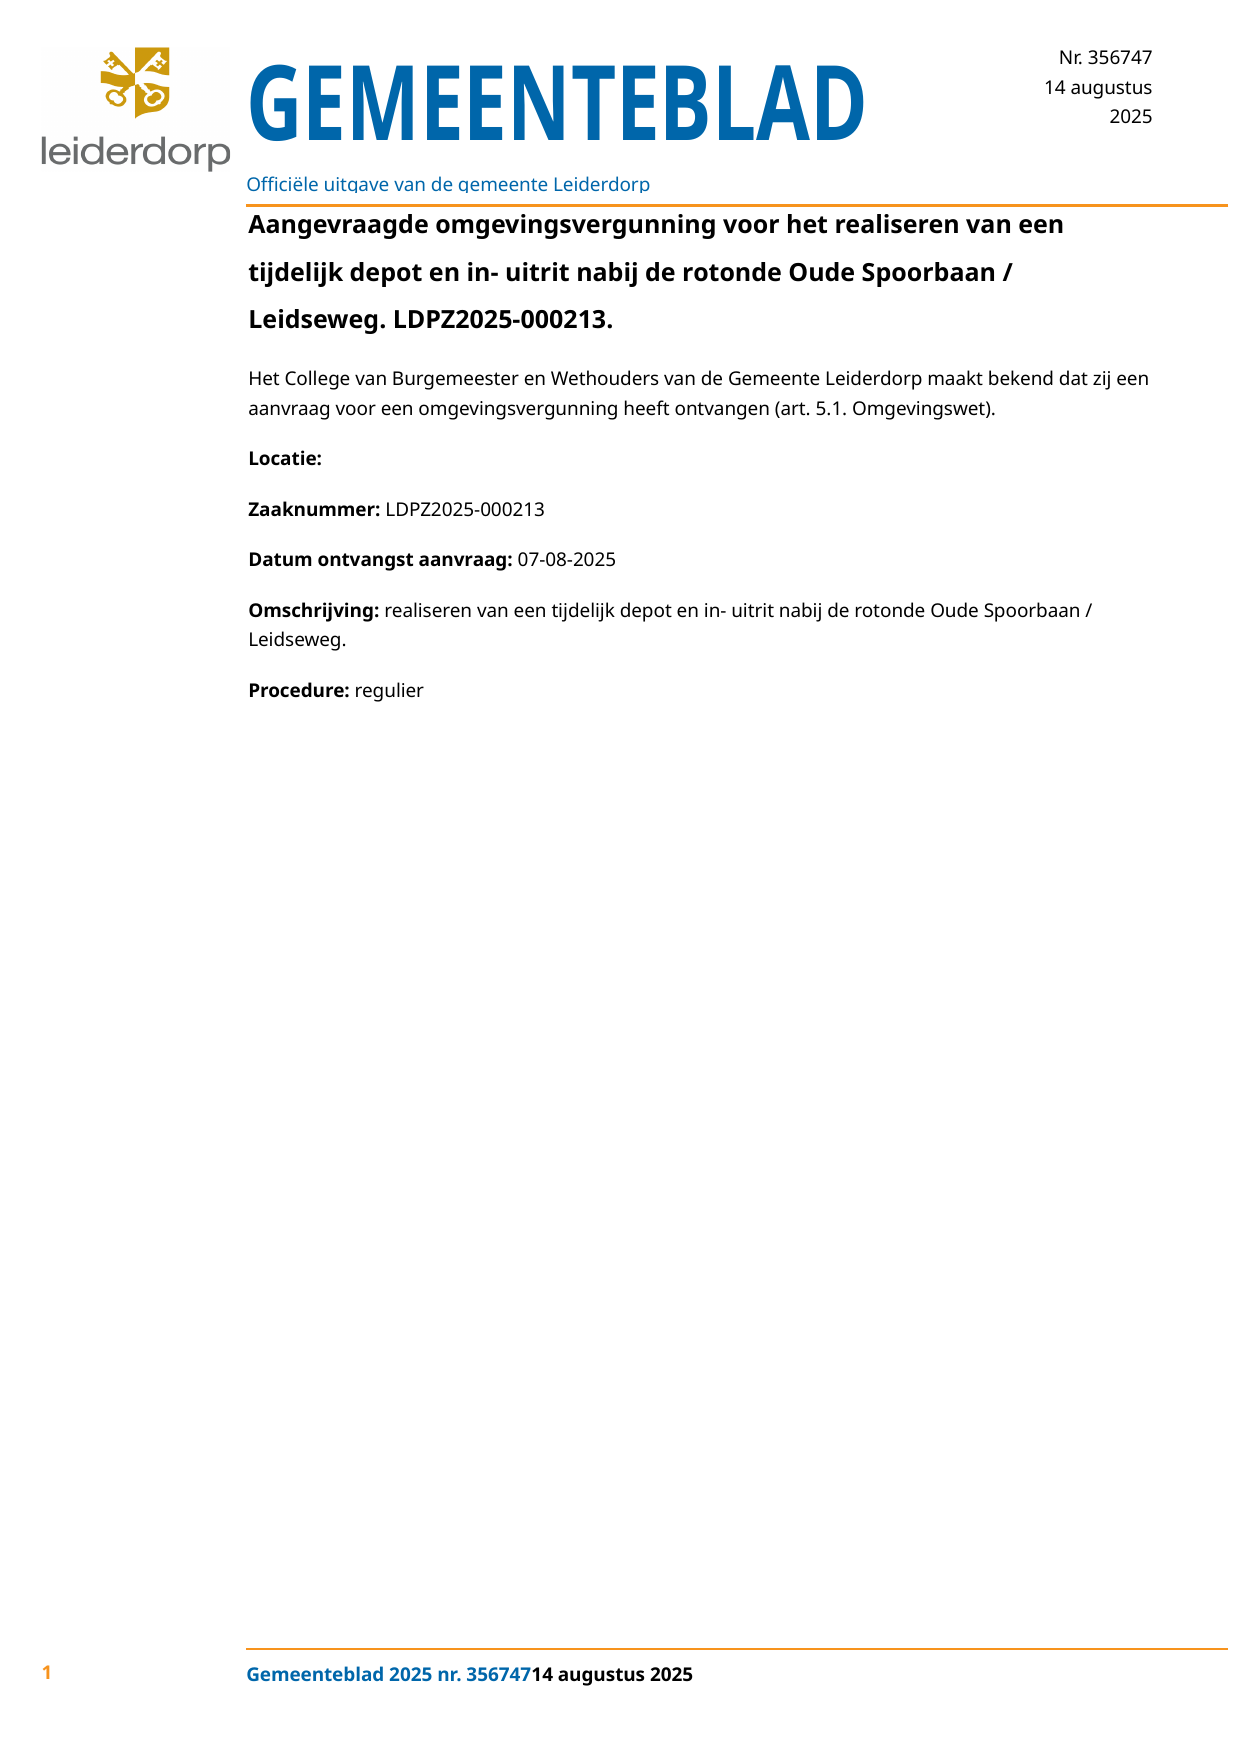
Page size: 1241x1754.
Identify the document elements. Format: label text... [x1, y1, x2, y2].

text Het College van Burgemeester en Wethouders van de Gemeente Leiderdorp maakt bekend dat zij een aanvraag voor een omgevingsvergunning heeft ontvangen (art. 5.1. Omgevingswet). [248, 366, 1152, 421]
text Procedure: regulier [248, 677, 1152, 702]
picture [41, 47, 231, 172]
text Zaaknummer: LDPZ2025-000213 [248, 496, 1152, 522]
text Aangevraagde omgevingsvergunning voor het realiseren van een tijdelijk depot en in- uitrit nabij de rotonde Oude Spoorbaan / Leidseweg. LDPZ2025-000213. [248, 207, 1152, 336]
text Locatie: [248, 446, 1152, 471]
text Omschrijving: realiseren van een tijdelijk depot en in- uitrit nabij de rotonde Oude Spoorbaan / Leidseweg. [248, 597, 1152, 652]
text Datum ontvangst aanvraag: 07-08-2025 [248, 546, 1152, 572]
